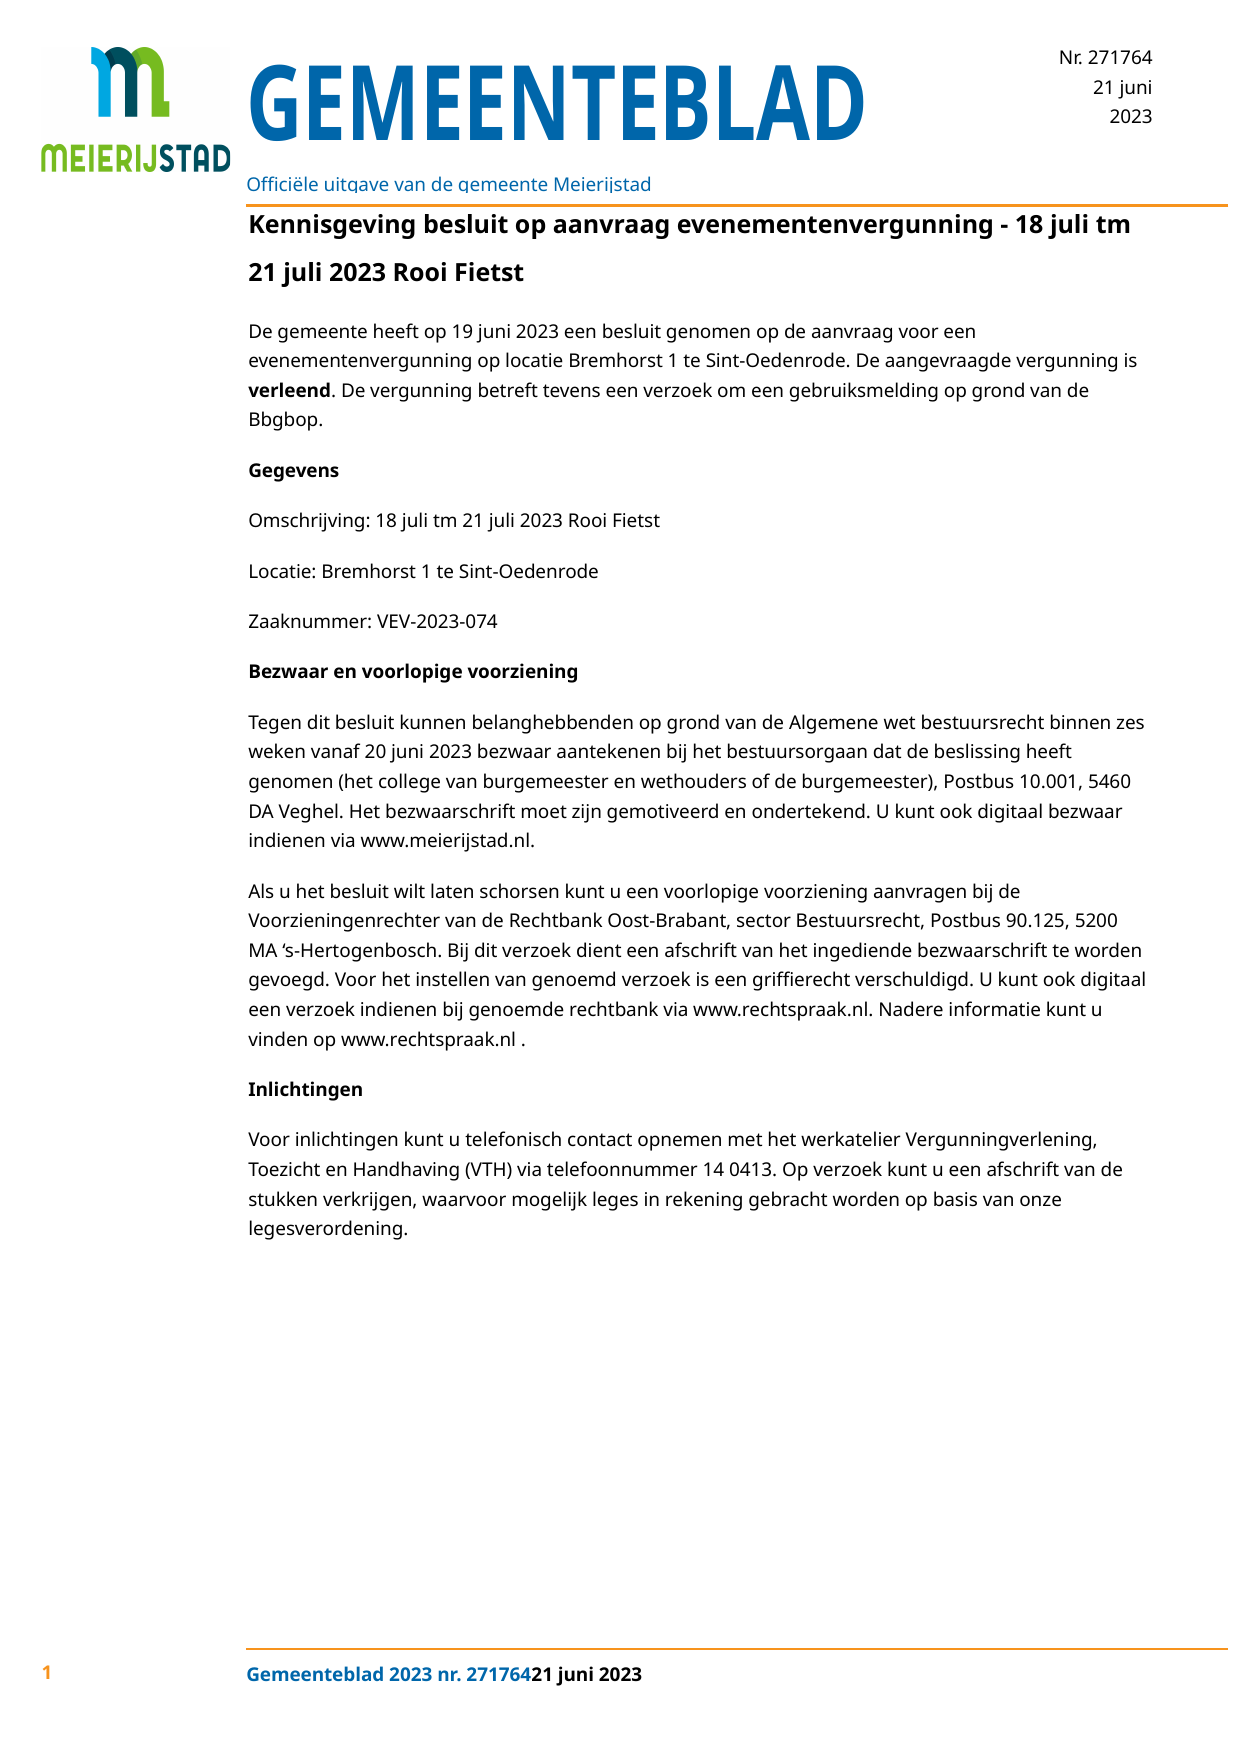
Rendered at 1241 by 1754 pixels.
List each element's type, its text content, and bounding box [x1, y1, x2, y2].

text Gegevens [248, 457, 1152, 483]
text Kennisgeving besluit op aanvraag evenementenvergunning - 18 juli tm 21 juli 2023 Rooi Fietst [248, 207, 1152, 288]
text Omschrijving: 18 juli tm 21 juli 2023 Rooi Fietst [248, 507, 1152, 533]
text Voor inlichtingen kunt u telefonisch contact opnemen met het werkatelier Vergunningverlening, Toezicht en Handhaving (VTH) via telefoonnummer 14 0413. Op verzoek kunt u een afschrift van de stukken verkrijgen, waarvoor mogelijk leges in rekening gebracht worden op basis van onze legesverordening. [248, 1127, 1152, 1241]
text Als u het besluit wilt laten schorsen kunt u een voorlopige voorziening aanvragen bij de Voorzieningenrechter van de Rechtbank Oost-Brabant, sector Bestuursrecht, Postbus 90.125, 5200 MA ‘s-Hertogenbosch. Bij dit verzoek dient een afschrift van het ingediende bezwaarschrift te worden gevoegd. Voor het instellen van genoemd verzoek is een griffierecht verschuldigd. U kunt ook digitaal een verzoek indienen bij genoemde rechtbank via www.rechtspraak.nl. Nadere informatie kunt u vinden op www.rechtspraak.nl . [248, 878, 1152, 1052]
text Tegen dit besluit kunnen belanghebbenden op grond van de Algemene wet bestuursrecht binnen zes weken vanaf 20 juni 2023 bezwaar aantekenen bij het bestuursorgaan dat de beslissing heeft genomen (het college van burgemeester en wethouders of de burgemeester), Postbus 10.001, 5460 DA Veghel. Het bezwaarschrift moet zijn gemotiveerd en ondertekend. U kunt ook digitaal bezwaar indienen via www.meierijstad.nl. [248, 709, 1152, 853]
text Inlichtingen [248, 1076, 1152, 1102]
text De gemeente heeft op 19 juni 2023 een besluit genomen op de aanvraag voor een evenementenvergunning op locatie Bremhorst 1 te Sint-Oedenrode. De aangevraagde vergunning is verleend. De vergunning betreft tevens een verzoek om een gebruiksmelding op grond van de Bbgbop. [248, 318, 1152, 432]
text Zaaknummer: VEV-2023-074 [248, 608, 1152, 634]
text Locatie: Bremhorst 1 te Sint-Oedenrode [248, 558, 1152, 584]
picture [41, 47, 231, 172]
text Bezwaar en voorlopige voorziening [248, 659, 1152, 684]
